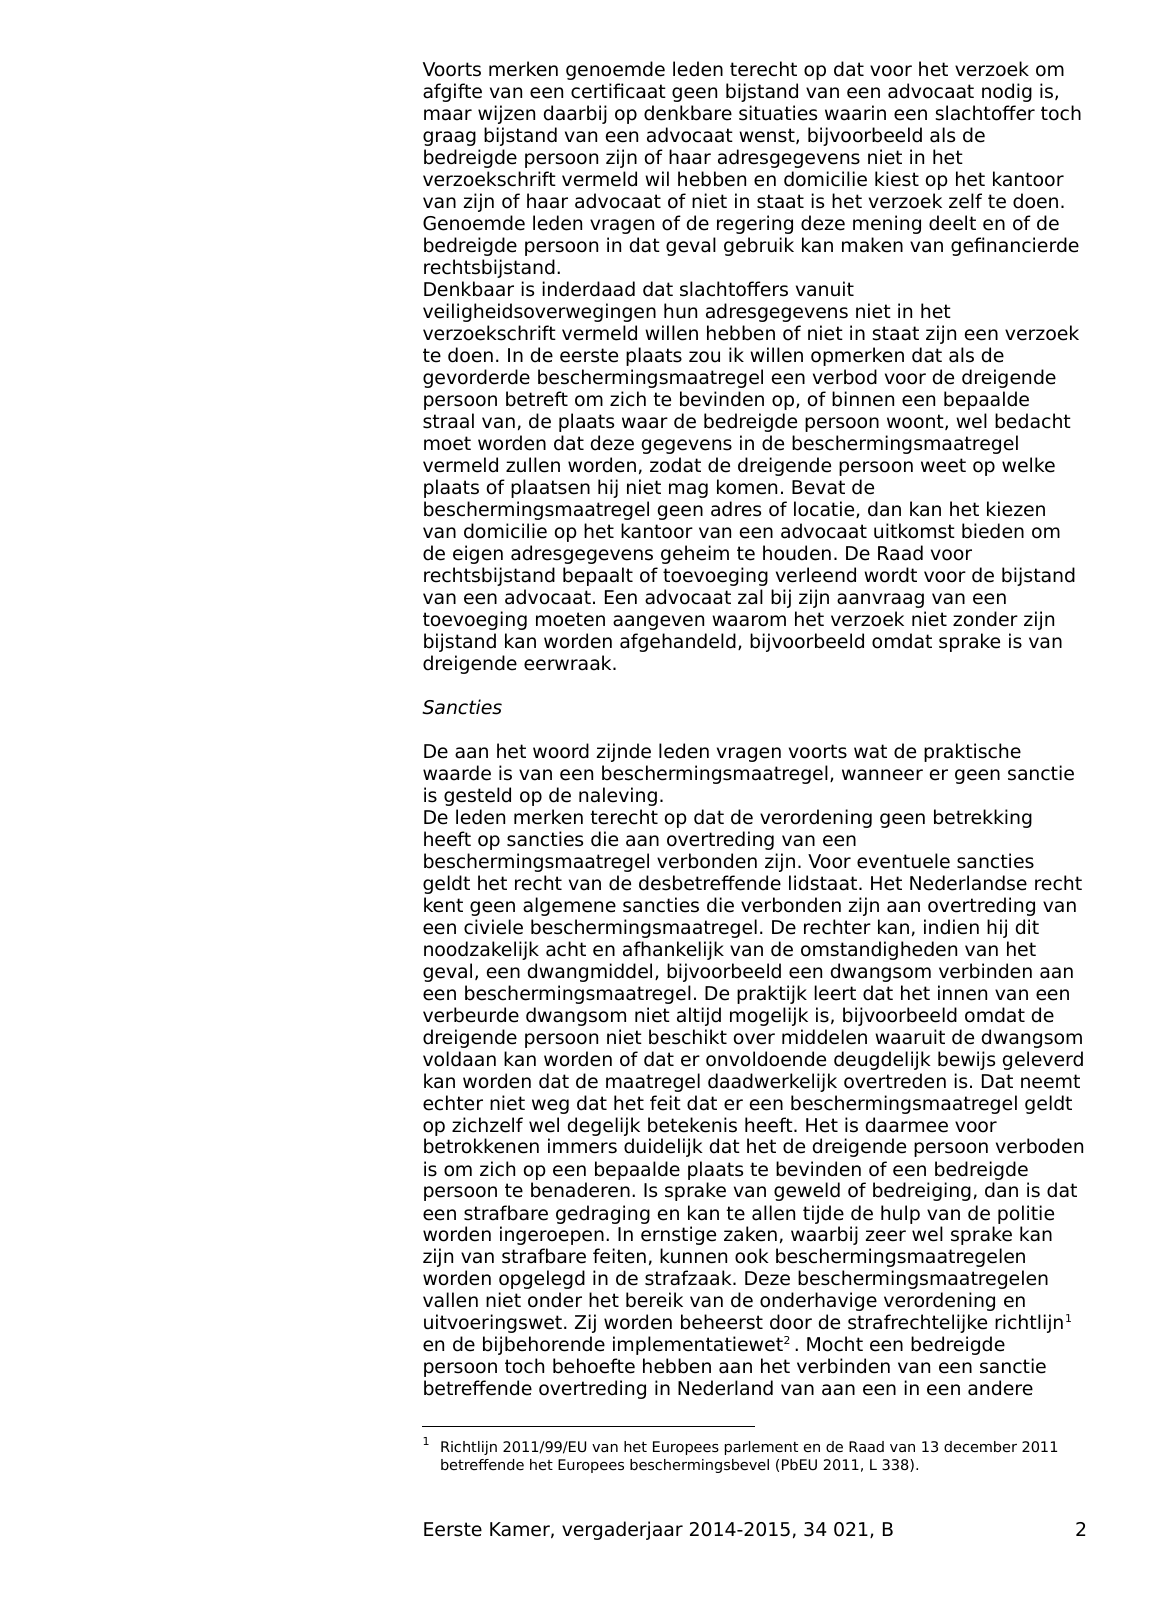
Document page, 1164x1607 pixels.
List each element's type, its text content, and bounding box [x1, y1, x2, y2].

text Denkbaar is inderdaad dat slachtoffers vanuit veiligheidsoverwegingen hun adresgegevens niet in het verzoekschrift vermeld willen hebben of niet in staat zijn een verzoek te doen. In de eerste plaats zou ik willen opmerken dat als de gevorderde beschermingsmaatregel een verbod voor de dreigende persoon betreft om zich te bevinden op, of binnen een bepaalde straal van, de plaats waar de bedreigde persoon woont, wel bedacht moet worden dat deze gegevens in de beschermingsmaatregel vermeld zullen worden, zodat de dreigende persoon weet op welke plaats of plaatsen hij niet mag komen. Bevat de beschermingsmaatregel geen adres of locatie, dan kan het kiezen van domicilie op het kantoor van een advocaat uitkomst bieden om de eigen adresgegevens geheim te houden. De Raad voor rechtsbijstand bepaalt of toevoeging verleend wordt voor de bijstand van een advocaat. Een advocaat zal bij zijn aanvraag van een toevoeging moeten aangeven waarom het verzoek niet zonder zijn bijstand kan worden afgehandeld, bijvoorbeeld omdat sprake is van dreigende eerwraak. [422, 279, 1087, 674]
text Voorts merken genoemde leden terecht op dat voor het verzoek om afgifte van een certificaat geen bijstand van een advocaat nodig is, maar wijzen daarbij op denkbare situaties waarin een slachtoffer toch graag bijstand van een advocaat wenst, bijvoorbeeld als de bedreigde persoon zijn of haar adresgegevens niet in het verzoekschrift vermeld wil hebben en domicilie kiest op het kantoor van zijn of haar advocaat of niet in staat is het verzoek zelf te doen. Genoemde leden vragen of de regering deze mening deelt en of de bedreigde persoon in dat geval gebruik kan maken van gefinancierde rechtsbijstand. [422, 59, 1087, 279]
text Richtlijn 2011/99/EU van het Europees parlement en de Raad van 13 december 2011 betreffende het Europees beschermingsbevel (PbEU 2011, L 338). [422, 1435, 1087, 1474]
subtitle Sancties [422, 697, 1087, 719]
text De leden merken terecht op dat de verordening geen betrekking heeft op sancties die aan overtreding van een beschermingsmaatregel verbonden zijn. Voor eventuele sancties geldt het recht van de desbetreffende lidstaat. Het Nederlandse recht kent geen algemene sancties die verbonden zijn aan overtreding van een civiele beschermingsmaatregel. De rechter kan, indien hij dit noodzakelijk acht en afhankelijk van de omstandigheden van het geval, een dwangmiddel, bijvoorbeeld een dwangsom verbinden aan een beschermingsmaatregel. De praktijk leert dat het innen van een verbeurde dwangsom niet altijd mogelijk is, bijvoorbeeld omdat de dreigende persoon niet beschikt over middelen waaruit de dwangsom voldaan kan worden of dat er onvoldoende deugdelijk bewijs geleverd kan worden dat de maatregel daadwerkelijk overtreden is. Dat neemt echter niet weg dat het feit dat er een beschermingsmaatregel geldt op zichzelf wel degelijk betekenis heeft. Het is daarmee voor betrokkenen immers duidelijk dat het de dreigende persoon verboden is om zich op een bepaalde plaats te bevinden of een bedreigde persoon te benaderen. Is sprake van geweld of bedreiging, dan is dat een strafbare gedraging en kan te allen tijde de hulp van de politie worden ingeroepen. In ernstige zaken, waarbij zeer wel sprake kan zijn van strafbare feiten, kunnen ook beschermingsmaatregelen worden opgelegd in de strafzaak. Deze beschermingsmaatregelen vallen niet onder het bereik van de onderhavige verordening en uitvoeringswet. Zij worden beheerst door de strafrechtelijke richtlijn en de bijbehorende implementatiewet. Mocht een bedreigde persoon toch behoefte hebben aan het verbinden van een sanctie betreffende overtreding in Nederland van aan een in een andere [422, 807, 1087, 1400]
text De aan het woord zijnde leden vragen voorts wat de praktische waarde is van een beschermingsmaatregel, wanneer er geen sanctie is gesteld op de naleving. [422, 741, 1087, 807]
